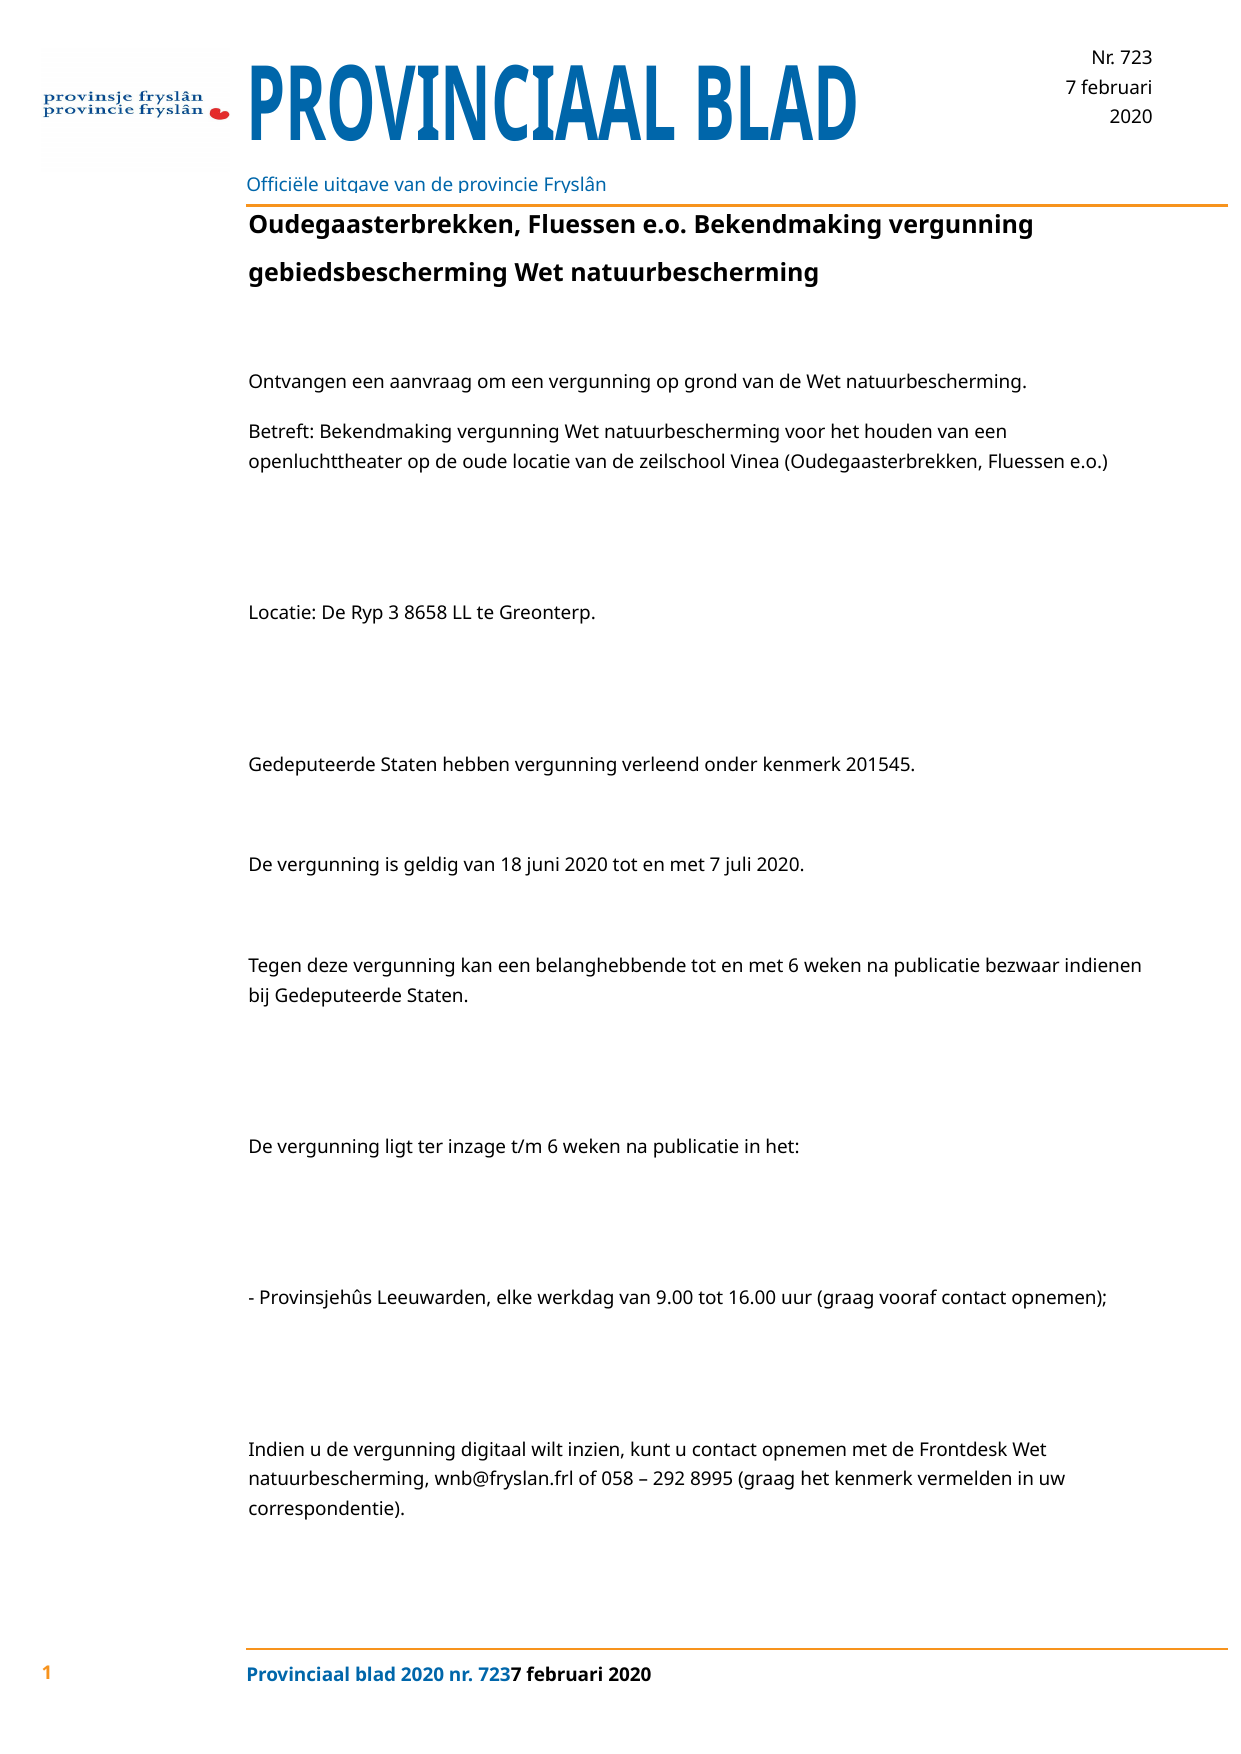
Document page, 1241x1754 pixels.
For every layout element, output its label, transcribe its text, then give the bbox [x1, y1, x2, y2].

text Indien u de vergunning digitaal wilt inzien, kunt u contact opnemen met de Frontdesk Wet natuurbescherming, wnb@fryslan.frl of 058 – 292 8995 (graag het kenmerk vermelden in uw correspondentie). [248, 1436, 1152, 1521]
picture [41, 47, 231, 172]
text Ontvangen een aanvraag om een vergunning op grond van de Wet natuurbescherming. [248, 368, 1152, 394]
text Oudegaasterbrekken, Fluessen e.o. Bekendmaking vergunning gebiedsbescherming Wet natuurbescherming [248, 207, 1152, 288]
text - Provinsjehûs Leeuwarden, elke werkdag van 9.00 tot 16.00 uur (graag vooraf contact opnemen); [248, 1284, 1152, 1310]
text Gedeputeerde Staten hebben vergunning verleend onder kenmerk 201545. [248, 751, 1152, 777]
text Locatie: De Ryp 3 8658 LL te Greonterp. [248, 599, 1152, 625]
text Betreft: Bekendmaking vergunning Wet natuurbescherming voor het houden van een openluchttheater op de oude locatie van de zeilschool Vinea (Oudegaasterbrekken, Fluessen e.o.) [248, 419, 1152, 474]
text Tegen deze vergunning kan een belanghebbende tot en met 6 weken na publicatie bezwaar indienen bij Gedeputeerde Staten. [248, 952, 1152, 1008]
text De vergunning ligt ter inzage t/m 6 weken na publicatie in het: [248, 1133, 1152, 1159]
text De vergunning is geldig van 18 juni 2020 tot en met 7 juli 2020. [248, 852, 1152, 877]
